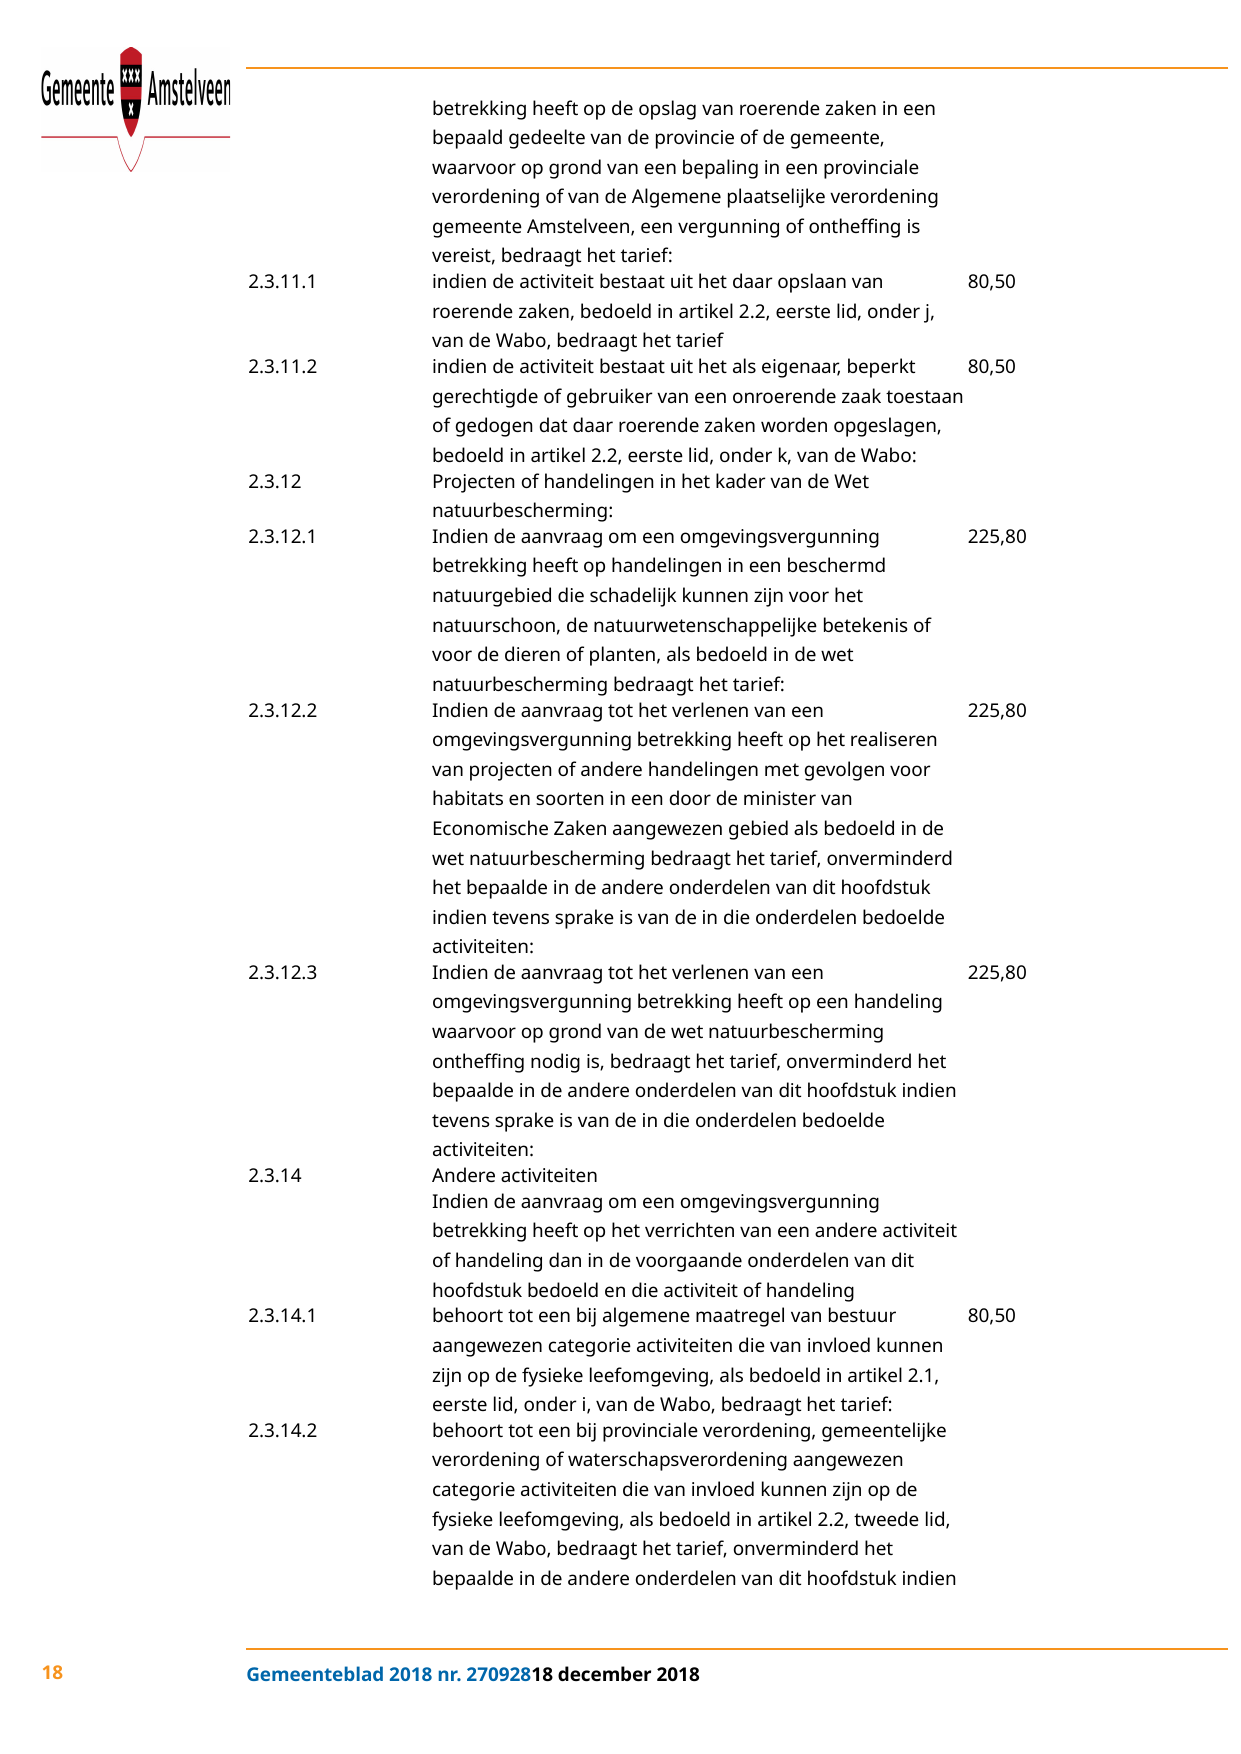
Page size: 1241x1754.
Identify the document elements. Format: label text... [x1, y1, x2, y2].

table_cell 80,50 [968, 269, 1152, 353]
table_cell 225,80 [968, 523, 1152, 697]
table_cell [968, 468, 1152, 523]
picture [41, 47, 231, 172]
table_cell Andere activiteiten [432, 1163, 968, 1188]
table_cell [968, 1417, 1152, 1591]
table_cell [248, 1188, 432, 1303]
table_cell [968, 1188, 1152, 1303]
table_cell indien de activiteit bestaat uit het als eigenaar, beperkt gerechtigde of gebruiker van een onroerende zaak toestaan of gedogen dat daar roerende zaken worden opgeslagen, bedoeld in artikel 2.2, eerste lid, onder k, van de Wabo: [432, 353, 968, 468]
table_cell [968, 1163, 1152, 1188]
table_cell 2.3.12.1 [248, 523, 432, 697]
table_cell [968, 95, 1152, 268]
table_cell [248, 95, 432, 268]
table_cell 2.3.11.2 [248, 353, 432, 468]
table_cell behoort tot een bij provinciale verordening, gemeentelijke verordening of waterschapsverordening aangewezen categorie activiteiten die van invloed kunnen zijn op de fysieke leefomgeving, als bedoeld in artikel 2.2, tweede lid, van de Wabo, bedraagt het tarief, onverminderd het bepaalde in de andere onderdelen van dit hoofdstuk indien [432, 1417, 968, 1591]
table_cell 80,50 [968, 353, 1152, 468]
table_cell Projecten of handelingen in het kader van de Wet natuurbescherming: [432, 468, 968, 523]
table_cell Indien de aanvraag om een omgevingsvergunning betrekking heeft op het verrichten van een andere activiteit of handeling dan in de voorgaande onderdelen van dit hoofdstuk bedoeld en die activiteit of handeling [432, 1188, 968, 1303]
table_cell 225,80 [968, 959, 1152, 1162]
table_cell 2.3.12.2 [248, 697, 432, 959]
table_cell 80,50 [968, 1303, 1152, 1417]
table_cell 2.3.14 [248, 1163, 432, 1188]
table_cell 2.3.12.3 [248, 959, 432, 1162]
table_cell behoort tot een bij algemene maatregel van bestuur aangewezen categorie activiteiten die van invloed kunnen zijn op de fysieke leefomgeving, als bedoeld in artikel 2.1, eerste lid, onder i, van de Wabo, bedraagt het tarief: [432, 1303, 968, 1417]
table_cell 225,80 [968, 697, 1152, 959]
table_cell indien de activiteit bestaat uit het daar opslaan van roerende zaken, bedoeld in artikel 2.2, eerste lid, onder j, van de Wabo, bedraagt het tarief [432, 269, 968, 353]
table_cell 2.3.14.2 [248, 1417, 432, 1591]
table_cell betrekking heeft op de opslag van roerende zaken in een bepaald gedeelte van de provincie of de gemeente, waarvoor op grond van een bepaling in een provinciale verordening of van de Algemene plaatselijke verordening gemeente Amstelveen, een vergunning of ontheffing is vereist, bedraagt het tarief: [432, 95, 968, 268]
table_cell 2.3.11.1 [248, 269, 432, 353]
table_cell Indien de aanvraag tot het verlenen van een omgevingsvergunning betrekking heeft op het realiseren van projecten of andere handelingen met gevolgen voor habitats en soorten in een door de minister van Economische Zaken aangewezen gebied als bedoeld in de wet natuurbescherming bedraagt het tarief, onverminderd het bepaalde in de andere onderdelen van dit hoofdstuk indien tevens sprake is van de in die onderdelen bedoelde activiteiten: [432, 697, 968, 959]
table_cell 2.3.12 [248, 468, 432, 523]
table_cell Indien de aanvraag tot het verlenen van een omgevingsvergunning betrekking heeft op een handeling waarvoor op grond van de wet natuurbescherming ontheffing nodig is, bedraagt het tarief, onverminderd het bepaalde in de andere onderdelen van dit hoofdstuk indien tevens sprake is van de in die onderdelen bedoelde activiteiten: [432, 959, 968, 1162]
table_cell Indien de aanvraag om een omgevingsvergunning betrekking heeft op handelingen in een beschermd natuurgebied die schadelijk kunnen zijn voor het natuurschoon, de natuurwetenschappelijke betekenis of voor de dieren of planten, als bedoeld in de wet natuurbescherming bedraagt het tarief: [432, 523, 968, 697]
table_cell 2.3.14.1 [248, 1303, 432, 1417]
